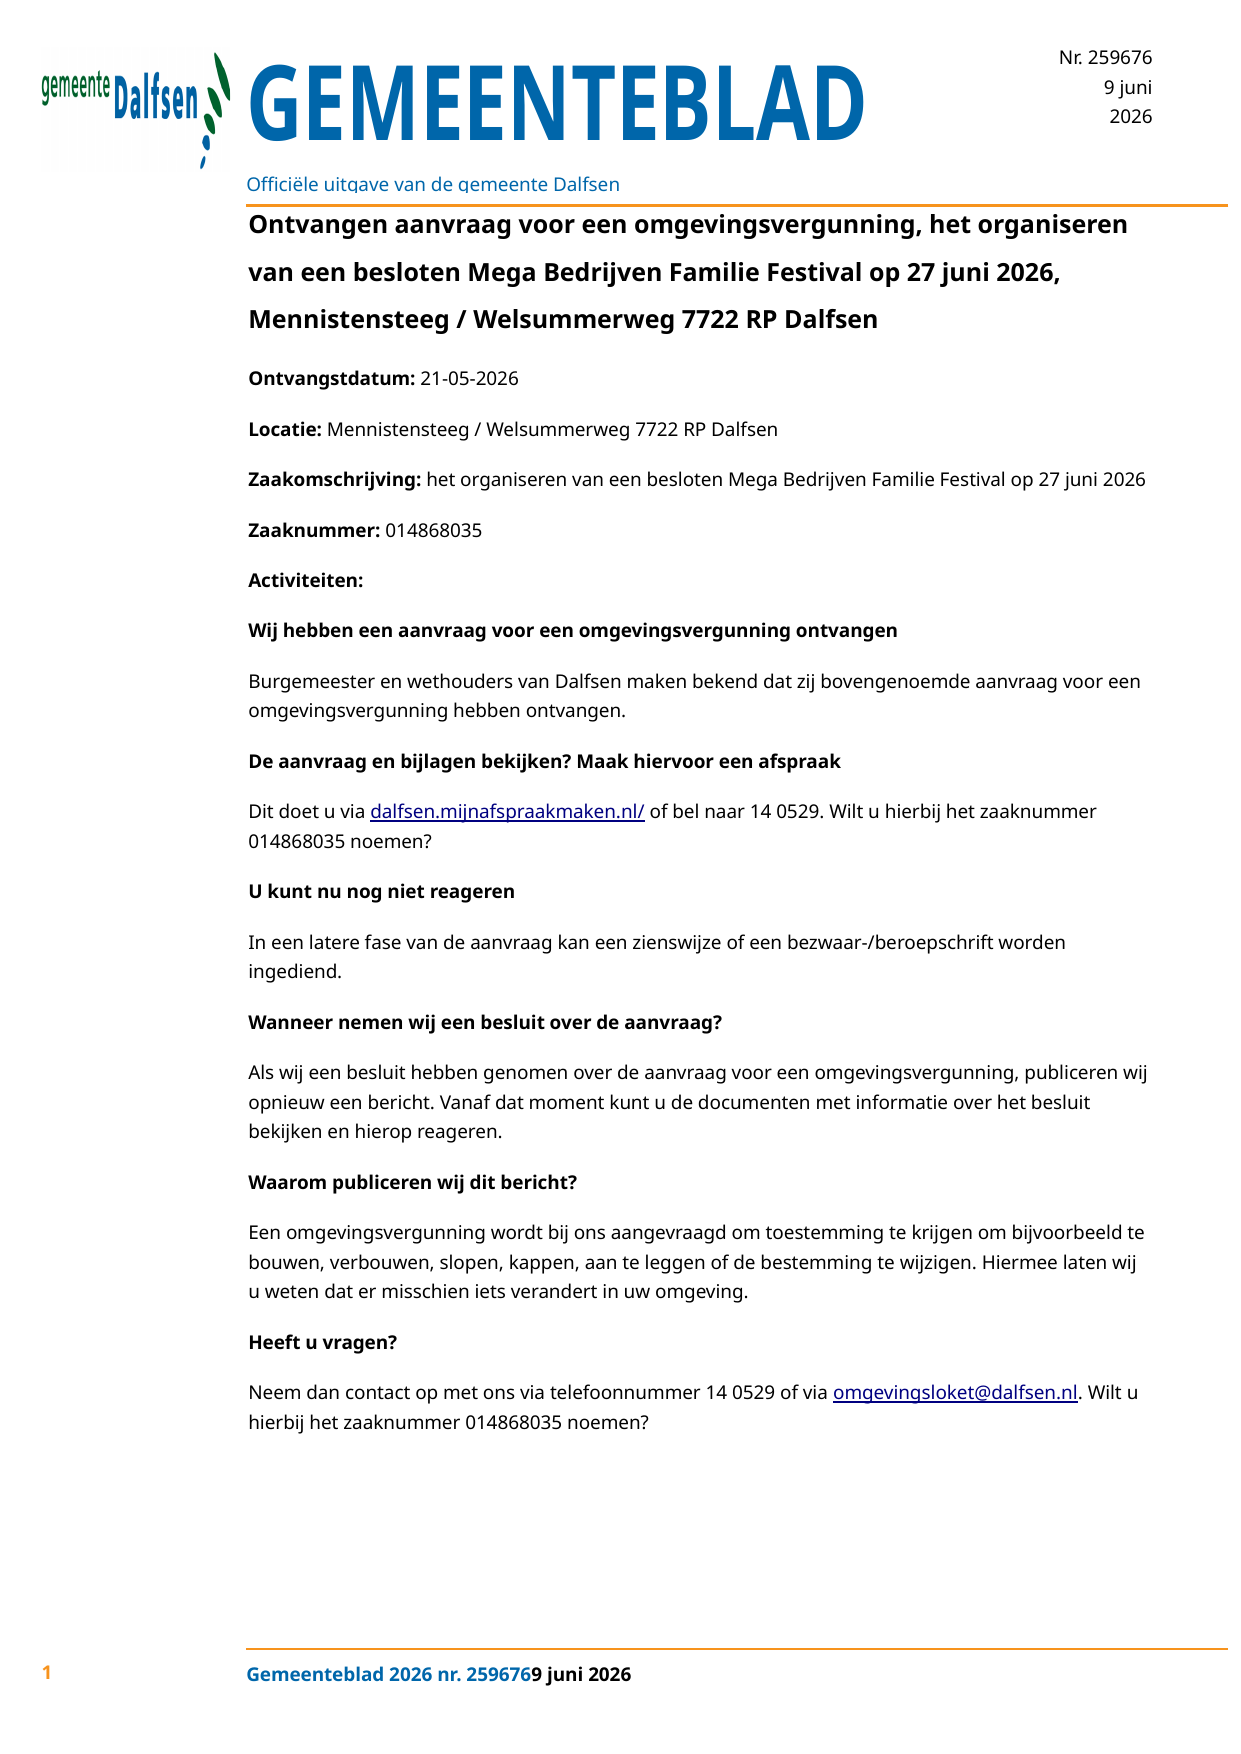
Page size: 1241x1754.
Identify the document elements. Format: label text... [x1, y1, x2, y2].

text Zaaknummer: 014868035 [248, 517, 1152, 542]
text Dit doet u via dalfsen.mijnafspraakmaken.nl/ of bel naar 14 0529. Wilt u hierbij het zaaknummer 014868035 noemen? [248, 798, 1152, 854]
text In een latere fase van de aanvraag kan een zienswijze of een bezwaar-/beroepschrift worden ingediend. [248, 929, 1152, 984]
text Ontvangen aanvraag voor een omgevingsvergunning, het organiseren van een besloten Mega Bedrijven Familie Festival op 27 juni 2026, Mennistensteeg / Welsummerweg 7722 RP Dalfsen [248, 207, 1152, 336]
text Neem dan contact op met ons via telefoonnummer 14 0529 of via omgevingsloket@dalfsen.nl. Wilt u hierbij het zaaknummer 014868035 noemen? [248, 1379, 1152, 1434]
text Locatie: Mennistensteeg / Welsummerweg 7722 RP Dalfsen [248, 416, 1152, 442]
text U kunt nu nog niet reageren [248, 878, 1152, 904]
text Activiteiten: [248, 567, 1152, 593]
text Zaakomschrijving: het organiseren van een besloten Mega Bedrijven Familie Festival op 27 juni 2026 [248, 466, 1152, 492]
text Als wij een besluit hebben genomen over de aanvraag voor een omgevingsvergunning, publiceren wij opnieuw een bericht. Vanaf dat moment kunt u de documenten met informatie over het besluit bekijken en hierop reageren. [248, 1059, 1152, 1144]
picture [41, 47, 231, 172]
text De aanvraag en bijlagen bekijken? Maak hiervoor een afspraak [248, 748, 1152, 774]
text Een omgevingsvergunning wordt bij ons aangevraagd om toestemming te krijgen om bijvoorbeeld te bouwen, verbouwen, slopen, kappen, aan te leggen of de bestemming te wijzigen. Hiermee laten wij u weten dat er misschien iets verandert in uw omgeving. [248, 1219, 1152, 1304]
text Ontvangstdatum: 21-05-2026 [248, 366, 1152, 391]
text Wij hebben een aanvraag voor een omgevingsvergunning ontvangen [248, 618, 1152, 643]
text Heeft u vragen? [248, 1329, 1152, 1354]
text Waarom publiceren wij dit bericht? [248, 1169, 1152, 1194]
text Wanneer nemen wij een besluit over de aanvraag? [248, 1009, 1152, 1034]
text Burgemeester en wethouders van Dalfsen maken bekend dat zij bovengenoemde aanvraag voor een omgevingsvergunning hebben ontvangen. [248, 668, 1152, 723]
